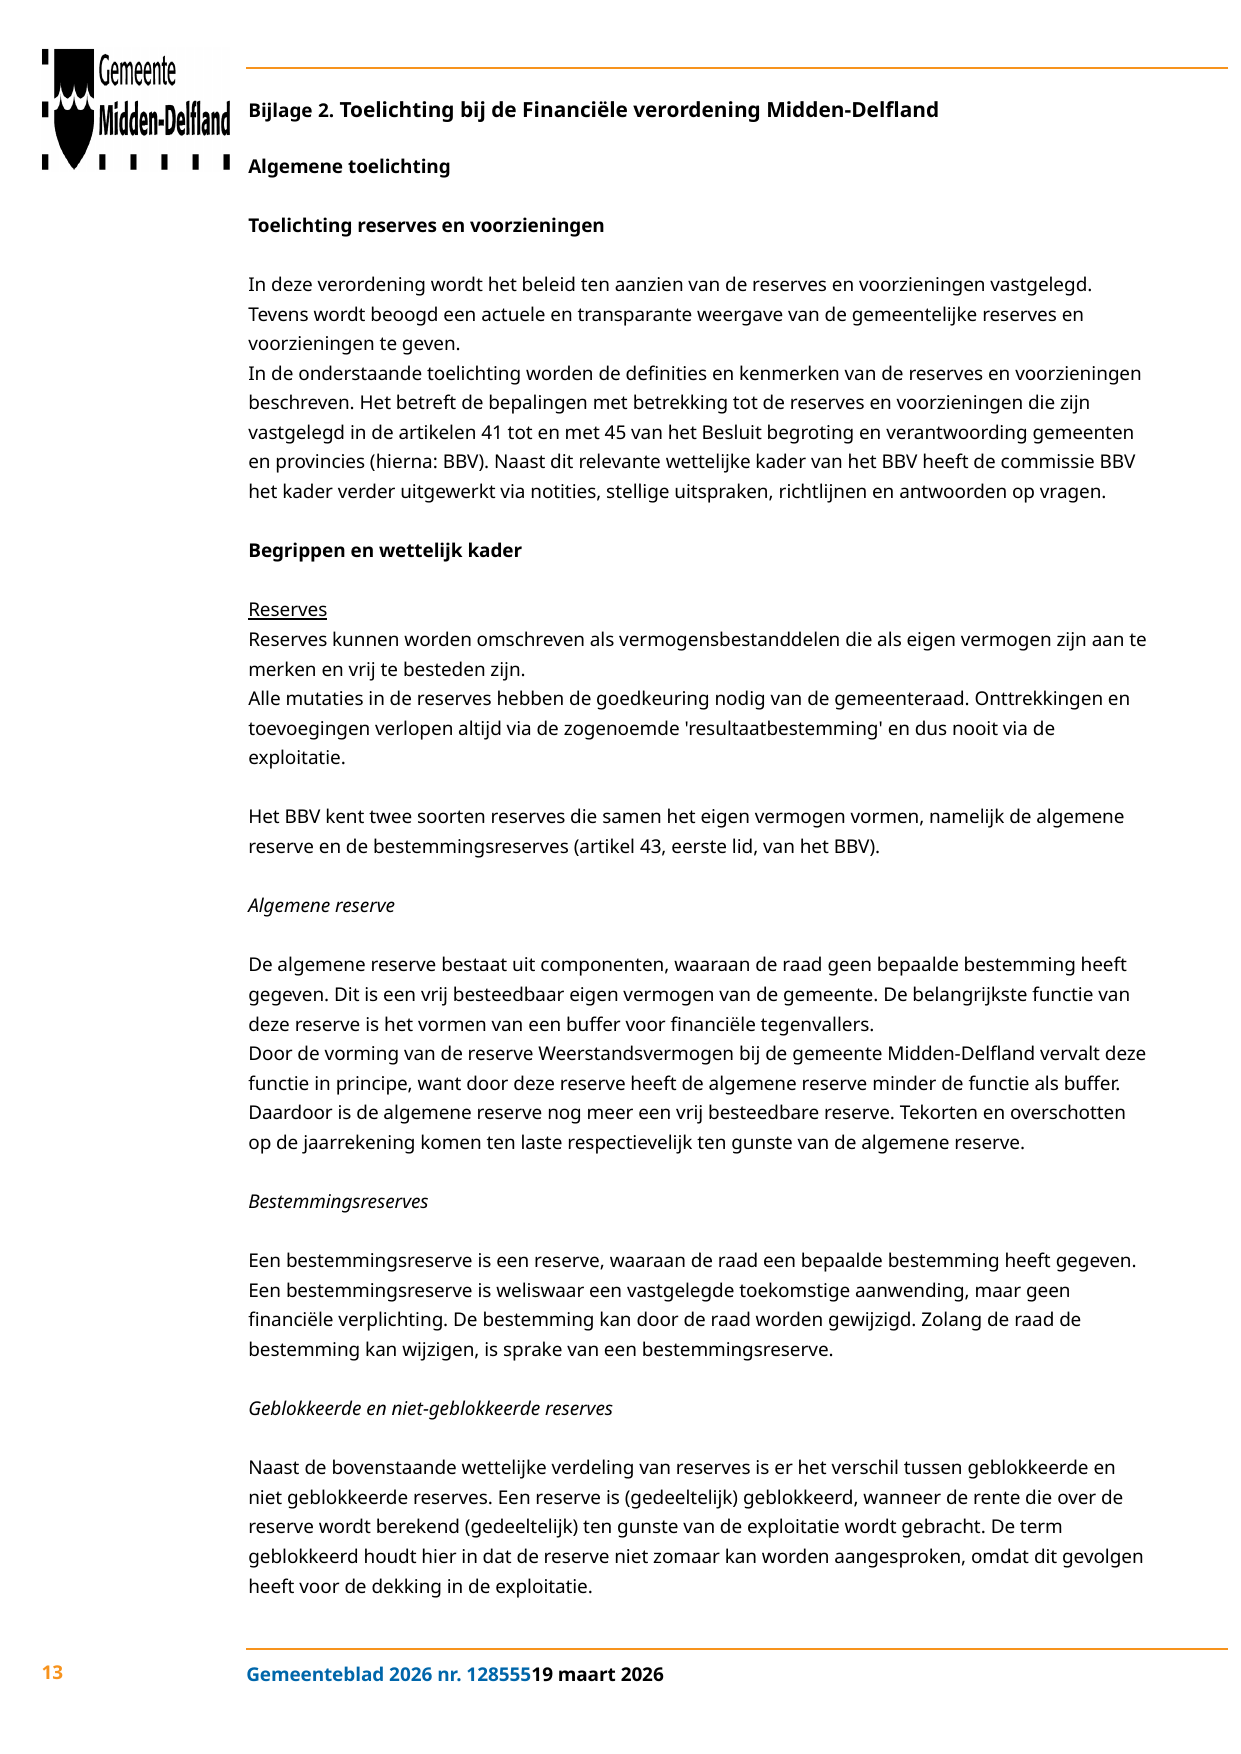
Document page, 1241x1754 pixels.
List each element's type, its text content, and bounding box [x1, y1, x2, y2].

text Reserves kunnen worden omschreven als vermogensbestanddelen die als eigen vermogen zijn aan te merken en vrij te besteden zijn. [248, 626, 1152, 682]
text Naast de bovenstaande wettelijke verdeling van reserves is er het verschil tussen geblokkeerde en niet­ geblokkeerde reserves. Een reserve is (gedeeltelijk) geblokkeerd, wanneer de rente die over de reserve wordt berekend (gedeeltelijk) ten gunste van de exploitatie wordt gebracht. De term geblokkeerd houdt hier in dat de reserve niet zomaar kan worden aangesproken, omdat dit gevolgen heeft voor de dekking in de exploitatie. [248, 1454, 1152, 1599]
text Toelichting reserves en voorzieningen [248, 212, 1152, 238]
text Alle mutaties in de reserves hebben de goedkeuring nodig van de gemeenteraad. Onttrekkingen en toevoegingen verlopen altijd via de zogenoemde 'resultaatbestemming' en dus nooit via de exploitatie. [248, 685, 1152, 770]
text Het BBV kent twee soorten reserves die samen het eigen vermogen vormen, namelijk de algemene reserve en de bestemmingsreserves (artikel 43, eerste lid, van het BBV). [248, 804, 1152, 859]
text In deze verordening wordt het beleid ten aanzien van de reserves en voorzieningen vastgelegd. Tevens wordt beoogd een actuele en transparante weergave van de gemeentelijke reserves en voorzieningen te geven. [248, 271, 1152, 356]
text Reserves [248, 597, 1152, 622]
text Een bestemmingsreserve is een reserve, waaraan de raad een bepaalde bestemming heeft gegeven. Een bestemmingsreserve is weliswaar een vastgelegde toekomstige aanwending, maar geen financiële verplichting. De bestemming kan door de raad worden gewijzigd. Zolang de raad de bestemming kan wijzigen, is sprake van een bestemmingsreserve. [248, 1247, 1152, 1362]
text Bijlage 2. Toelichting bij de Financiële verordening Midden-Delfland [248, 95, 1152, 123]
text Begrippen en wettelijk kader [248, 537, 1152, 563]
text In de onderstaande toelichting worden de definities en kenmerken van de reserves en voorzieningen beschreven. Het betreft de bepalingen met betrekking tot de reserves en voorzieningen die zijn vastgelegd in de artikelen 41 tot en met 45 van het Besluit begroting en verantwoording gemeenten en provincies (hierna: BBV). Naast dit relevante wettelijke kader van het BBV heeft de commissie BBV het kader verder uitgewerkt via notities, stellige uitspraken, richtlijnen en antwoorden op vragen. [248, 360, 1152, 504]
text Door de vorming van de reserve Weerstandsvermogen bij de gemeente Midden-Delfland vervalt deze functie in principe, want door deze reserve heeft de algemene reserve minder de functie als buffer. Daardoor is de algemene reserve nog meer een vrij besteedbare reserve. Tekorten en overschotten op de jaarrekening komen ten laste respectievelijk ten gunste van de algemene reserve. [248, 1040, 1152, 1155]
text Geblokkeerde en niet-geblokkeerde reserves [248, 1395, 1152, 1421]
text Algemene toelichting [248, 153, 1152, 179]
text De algemene reserve bestaat uit componenten, waaraan de raad geen bepaalde bestemming heeft gegeven. Dit is een vrij besteedbaar eigen vermogen van de gemeente. De belangrijkste functie van deze reserve is het vormen van een buffer voor financiële tegenvallers. [248, 952, 1152, 1037]
picture [41, 47, 231, 172]
text Bestemmingsreserves [248, 1188, 1152, 1214]
text Algemene reserve [248, 892, 1152, 918]
